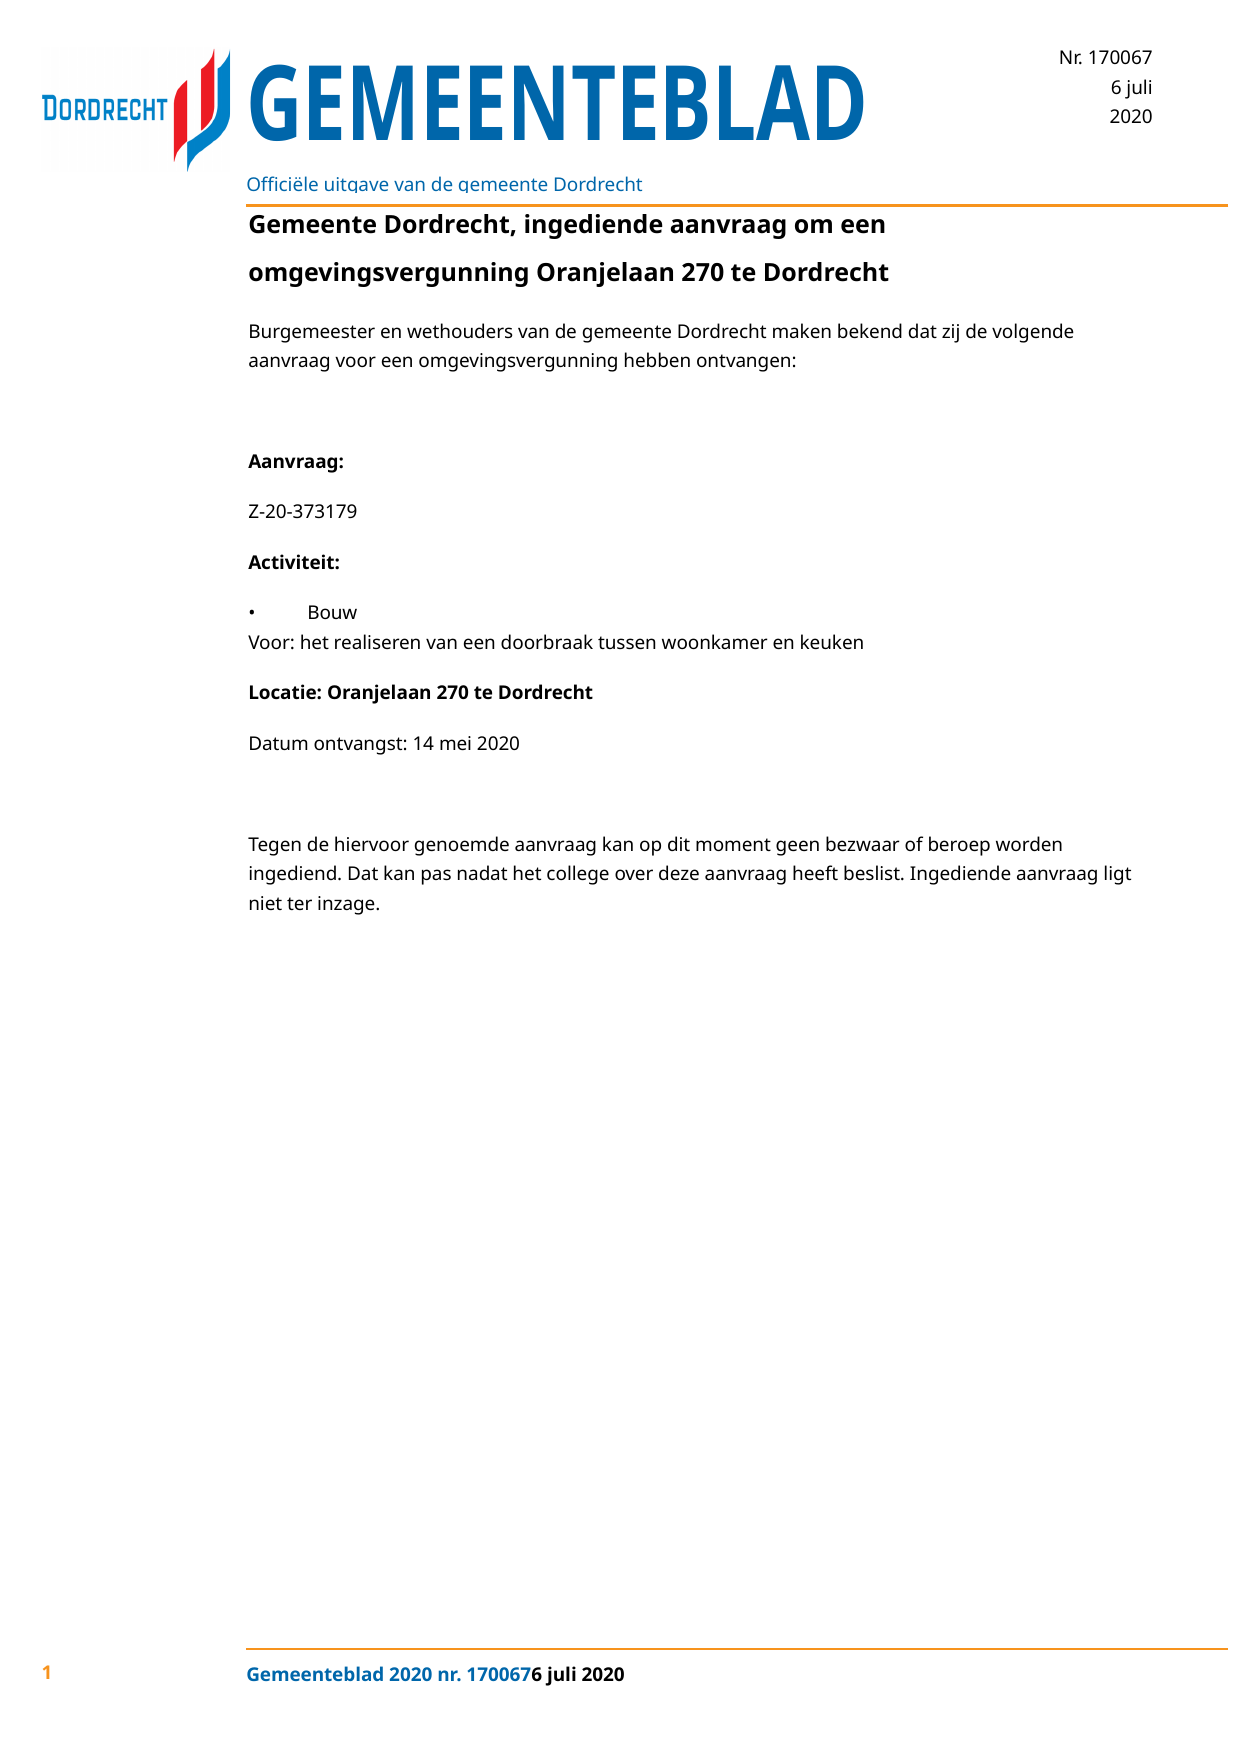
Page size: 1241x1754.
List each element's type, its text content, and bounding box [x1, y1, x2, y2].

text Activiteit: [248, 549, 1152, 575]
text Gemeente Dordrecht, ingediende aanvraag om een omgevingsvergunning Oranjelaan 270 te Dordrecht [248, 207, 1152, 288]
text Tegen de hiervoor genoemde aanvraag kan op dit moment geen bezwaar of beroep worden ingediend. Dat kan pas nadat het college over deze aanvraag heeft beslist. Ingediende aanvraag ligt niet ter inzage. [248, 831, 1152, 916]
text Aanvraag: [248, 448, 1152, 474]
text Datum ontvangst: 14 mei 2020 [248, 730, 1152, 756]
text Z-20-373179 [248, 499, 1152, 524]
text Locatie: Oranjelaan 270 te Dordrecht [248, 679, 1152, 705]
text Burgemeester en wethouders van de gemeente Dordrecht maken bekend dat zij de volgende aanvraag voor een omgevingsvergunning hebben ontvangen: [248, 318, 1152, 373]
list Bouw [248, 599, 1152, 625]
text Voor: het realiseren van een doorbraak tussen woonkamer en keuken [248, 629, 1152, 655]
picture [41, 47, 231, 172]
